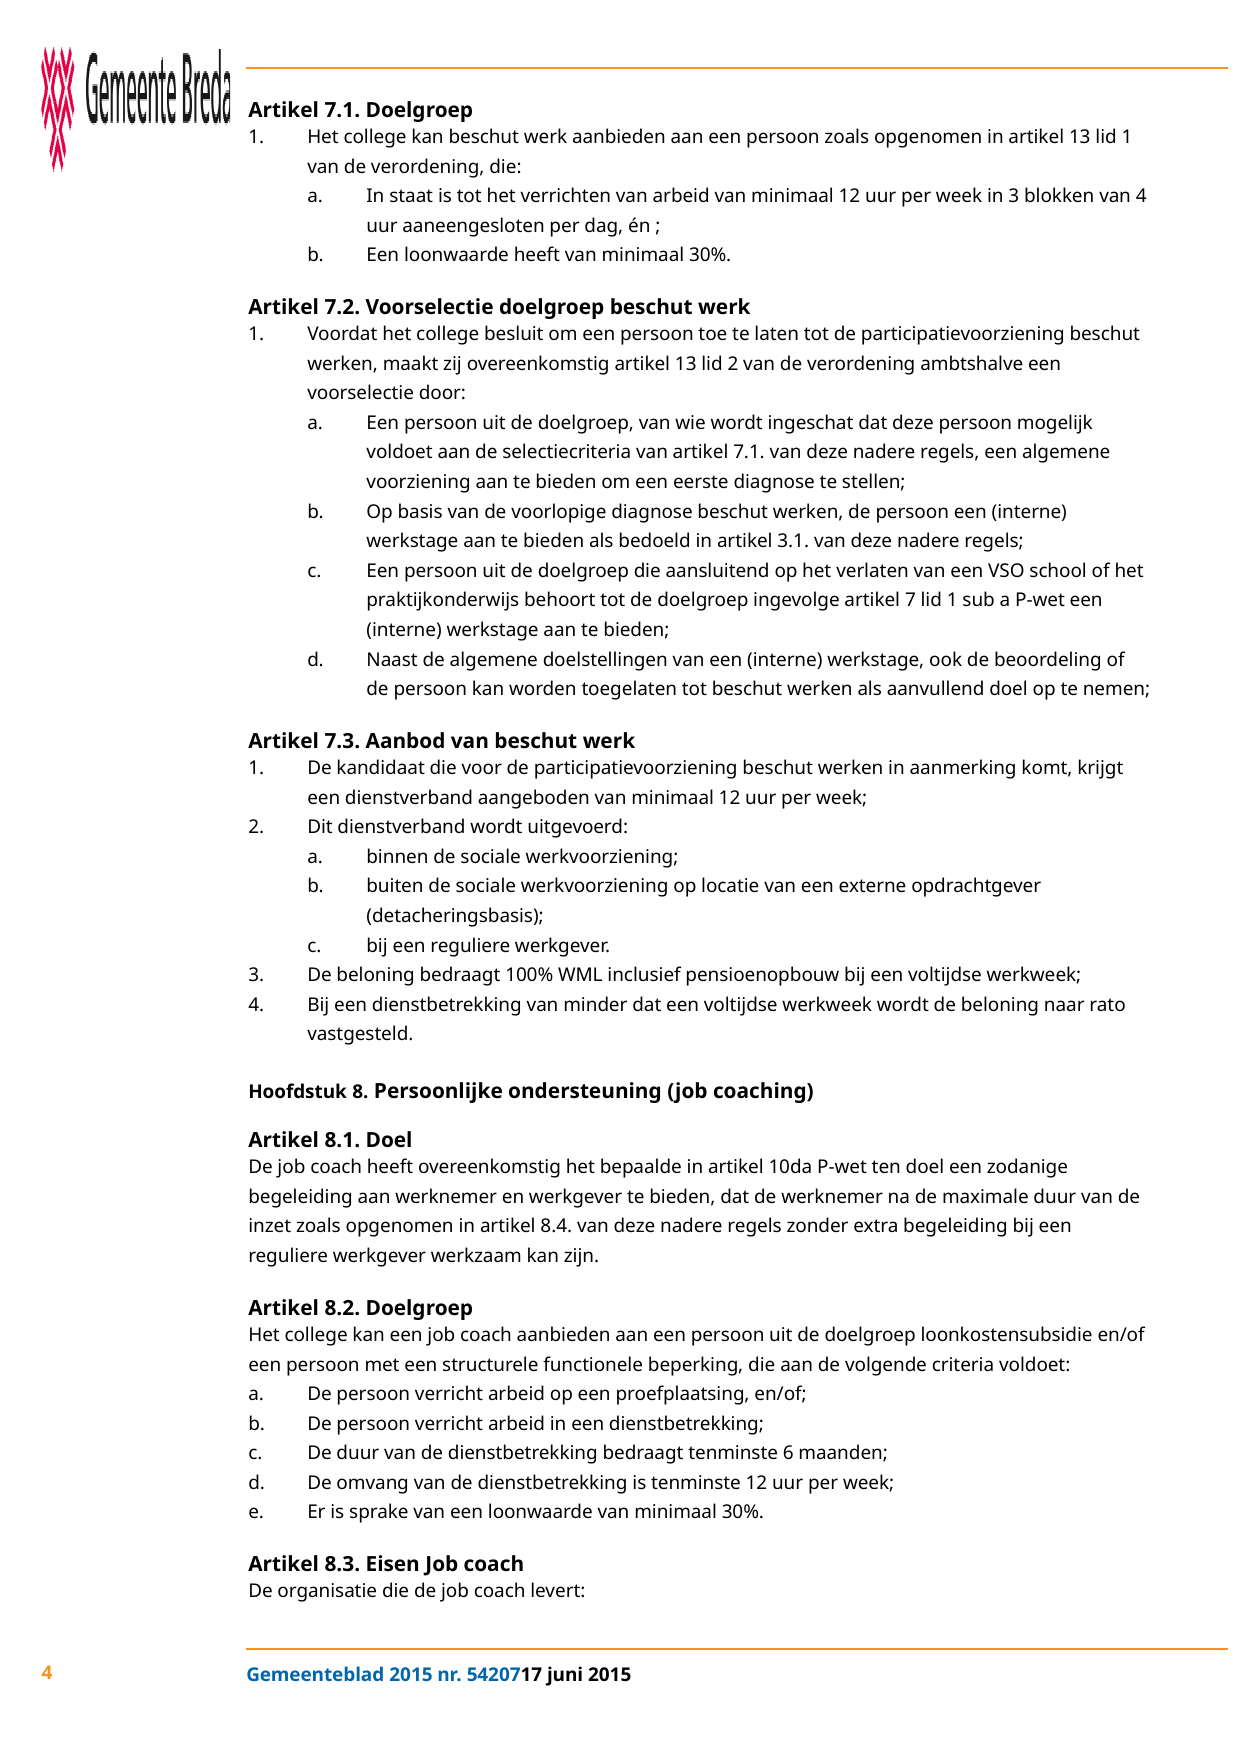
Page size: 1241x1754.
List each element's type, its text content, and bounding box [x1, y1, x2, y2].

list De persoon verricht arbeid op een proefplaatsing, en/of; [248, 1380, 1152, 1406]
list De duur van de dienstbetrekking bedraagt tenminste 6 maanden; [248, 1439, 1152, 1465]
text Artikel 8.2. Doelgroep [248, 1293, 1152, 1321]
text Artikel 7.1. Doelgroep [248, 95, 1152, 123]
list De omvang van de dienstbetrekking is tenminste 12 uur per week; [248, 1469, 1152, 1495]
list Naast de algemene doelstellingen van een (interne) werkstage, ook de beoordeling of de persoon kan worden toegelaten tot beschut werken als aanvullend doel op te nemen; [307, 646, 1152, 701]
list Een persoon uit de doelgroep die aansluitend op het verlaten van een VSO school of het praktijkonderwijs behoort tot de doelgroep ingevolge artikel 7 lid 1 sub a P-wet een (interne) werkstage aan te bieden; [307, 557, 1152, 642]
list buiten de sociale werkvoorziening op locatie van een externe opdrachtgever (detacheringsbasis); [307, 873, 1152, 928]
text De job coach heeft overeenkomstig het bepaalde in artikel 10da P-wet ten doel een zodanige begeleiding aan werknemer en werkgever te bieden, dat de werknemer na de maximale duur van de inzet zoals opgenomen in artikel 8.4. van deze nadere regels zonder extra begeleiding bij een reguliere werkgever werkzaam kan zijn. [248, 1153, 1152, 1268]
text Artikel 8.1. Doel [248, 1125, 1152, 1153]
text De organisatie die de job coach levert: [248, 1577, 1152, 1603]
list De beloning bedraagt 100% WML inclusief pensioenopbouw bij een voltijdse werkweek; [248, 961, 1152, 987]
list binnen de sociale werkvoorziening; [307, 843, 1152, 869]
list Dit dienstverband wordt uitgevoerd: [248, 813, 1152, 839]
text Artikel 8.3. Eisen Job coach [248, 1549, 1152, 1577]
text Artikel 7.2. Voorselectie doelgroep beschut werk [248, 292, 1152, 320]
list Op basis van de voorlopige diagnose beschut werken, de persoon een (interne) werkstage aan te bieden als bedoeld in artikel 3.1. van deze nadere regels; [307, 498, 1152, 553]
text Hoofdstuk 8. Persoonlijke ondersteuning (job coaching) [248, 1076, 1152, 1104]
text Artikel 7.3. Aanbod van beschut werk [248, 726, 1152, 754]
list Voordat het college besluit om een persoon toe te laten tot de participatievoorziening beschut werken, maakt zij overeenkomstig artikel 13 lid 2 van de verordening ambtshalve een voorselectie door: [248, 320, 1152, 405]
list De persoon verricht arbeid in een dienstbetrekking; [248, 1410, 1152, 1436]
text Het college kan een job coach aanbieden aan een persoon uit de doelgroep loonkostensubsidie en/of een persoon met een structurele functionele beperking, die aan de volgende criteria voldoet: [248, 1321, 1152, 1376]
list In staat is tot het verrichten van arbeid van minimaal 12 uur per week in 3 blokken van 4 uur aaneengesloten per dag, én ; [307, 182, 1152, 238]
list Het college kan beschut werk aanbieden aan een persoon zoals opgenomen in artikel 13 lid 1 van de verordening, die: [248, 123, 1152, 178]
list Een persoon uit de doelgroep, van wie wordt ingeschat dat deze persoon mogelijk voldoet aan de selectiecriteria van artikel 7.1. van deze nadere regels, een algemene voorziening aan te bieden om een eerste diagnose te stellen; [307, 409, 1152, 494]
list Bij een dienstbetrekking van minder dat een voltijdse werkweek wordt de beloning naar rato vastgesteld. [248, 991, 1152, 1046]
picture [41, 47, 231, 172]
list bij een reguliere werkgever. [307, 932, 1152, 957]
list Een loonwaarde heeft van minimaal 30%. [307, 242, 1152, 267]
list De kandidaat die voor de participatievoorziening beschut werken in aanmerking komt, krijgt een dienstverband aangeboden van minimaal 12 uur per week; [248, 754, 1152, 809]
list Er is sprake van een loonwaarde van minimaal 30%. [248, 1499, 1152, 1524]
